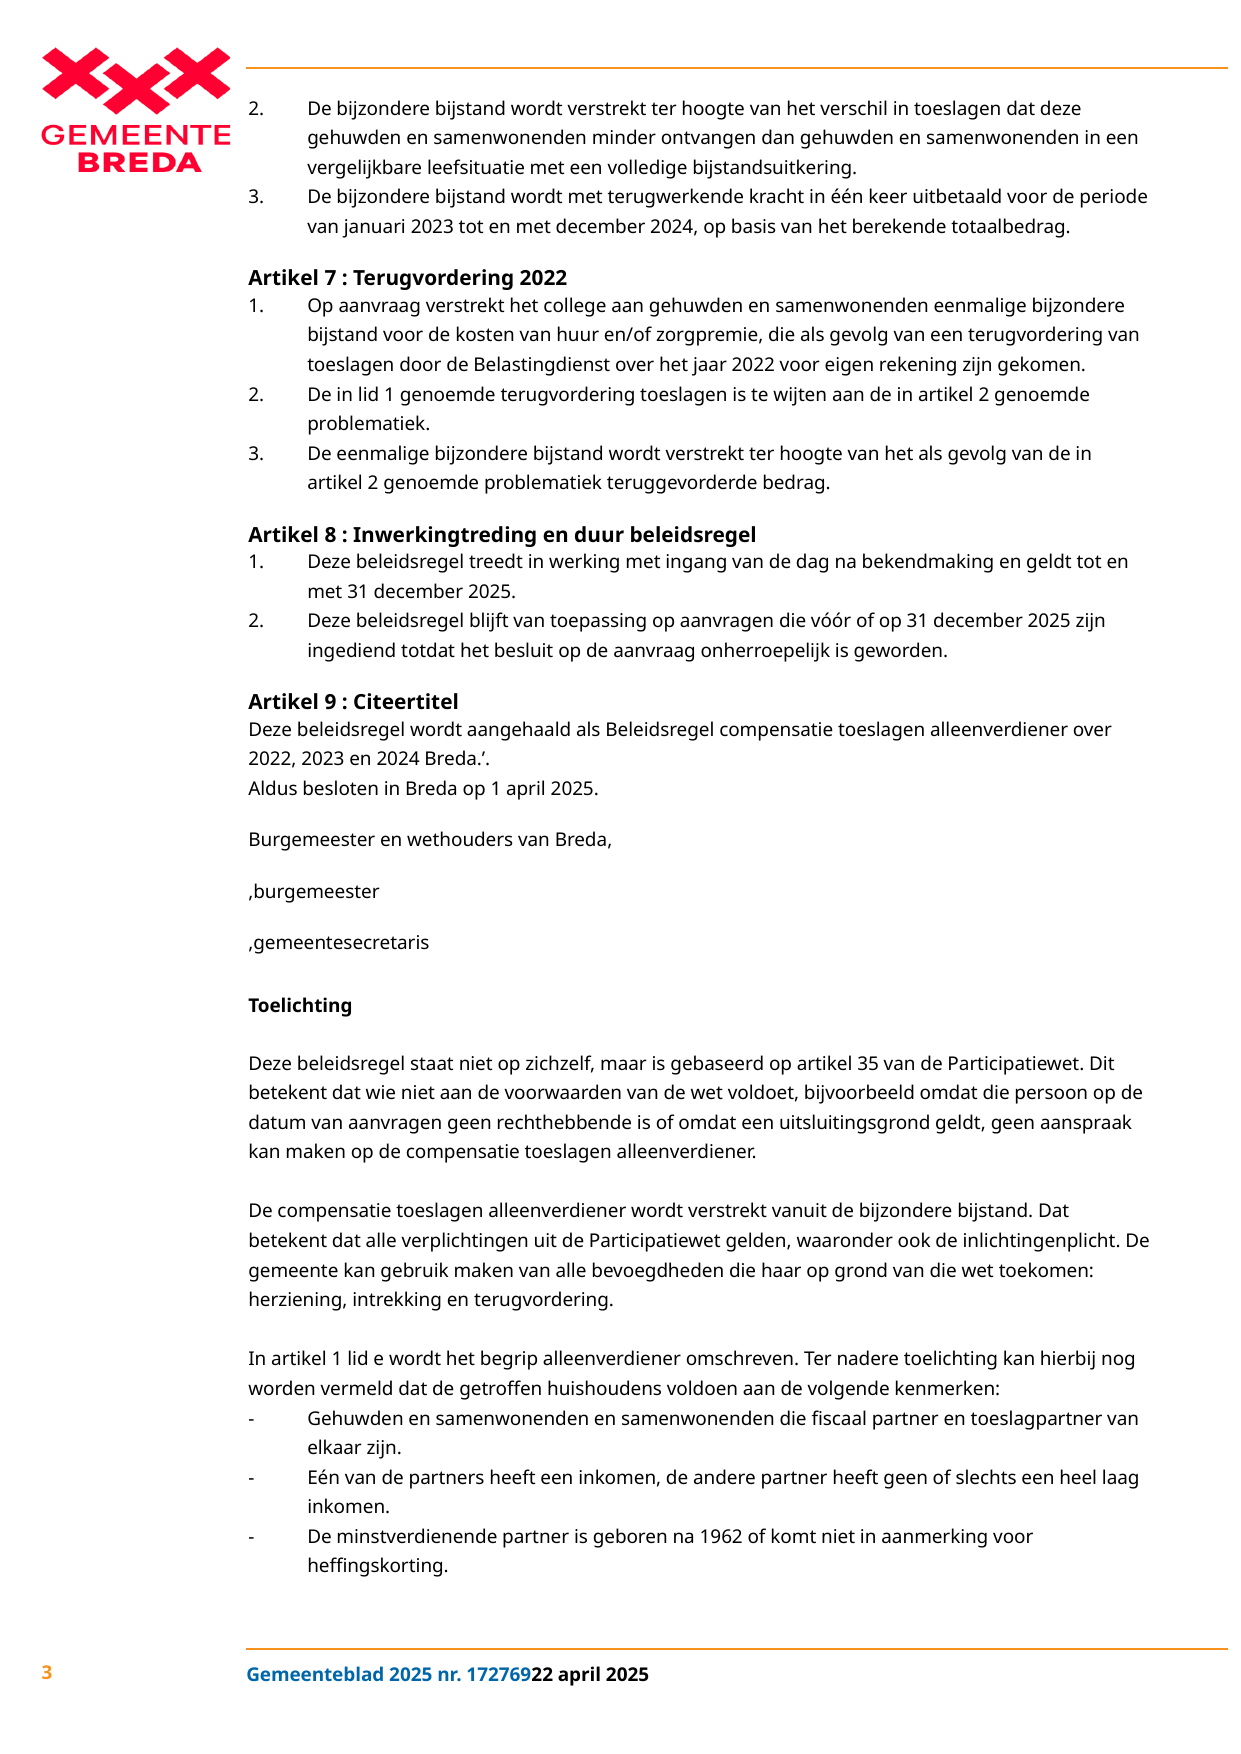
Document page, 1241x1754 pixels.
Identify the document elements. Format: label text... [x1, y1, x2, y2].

text Artikel 7 : Terugvordering 2022 [248, 263, 1152, 292]
list De in lid 1 genoemde terugvordering toeslagen is te wijten aan de in artikel 2 genoemde problematiek. [248, 381, 1152, 436]
list Deze beleidsregel blijft van toepassing op aanvragen die vóór of op 31 december 2025 zijn ingediend totdat het besluit op de aanvraag onherroepelijk is geworden. [248, 607, 1152, 663]
text Toelichting [248, 981, 1152, 1021]
list Op aanvraag verstrekt het college aan gehuwden en samenwonenden eenmalige bijzondere bijstand voor de kosten van huur en/of zorgpremie, die als gevolg van een terugvordering van toeslagen door de Belastingdienst over het jaar 2022 voor eigen rekening zijn gekomen. [248, 292, 1152, 377]
text ,burgemeester [248, 878, 1152, 904]
list Eén van de partners heeft een inkomen, de andere partner heeft geen of slechts een heel laag inkomen. [248, 1464, 1152, 1519]
text Burgemeester en wethouders van Breda, [248, 827, 1152, 852]
list De minstverdienende partner is geboren na 1962 of komt niet in aanmerking voor heffingskorting. [248, 1523, 1152, 1578]
text De compensatie toeslagen alleenverdiener wordt verstrekt vanuit de bijzondere bijstand. Dat betekent dat alle verplichtingen uit de Participatiewet gelden, waaronder ook de inlichtingenplicht. De gemeente kan gebruik maken van alle bevoegdheden die haar op grond van die wet toekomen: herziening, intrekking en terugvordering. [248, 1198, 1152, 1312]
list De bijzondere bijstand wordt met terugwerkende kracht in één keer uitbetaald voor de periode van januari 2023 tot en met december 2024, op basis van het berekende totaalbedrag. [248, 183, 1152, 239]
text Aldus besloten in Breda op 1 april 2025. [248, 775, 1152, 801]
text Artikel 9 : Citeertitel [248, 687, 1152, 716]
text Artikel 8 : Inwerkingtreding en duur beleidsregel [248, 520, 1152, 548]
text In artikel 1 lid e wordt het begrip alleenverdiener omschreven. Ter nadere toelichting kan hierbij nog worden vermeld dat de getroffen huishoudens voldoen aan de volgende kenmerken: [248, 1346, 1152, 1401]
list Gehuwden en samenwonenden en samenwonenden die fiscaal partner en toeslagpartner van elkaar zijn. [248, 1405, 1152, 1460]
list De eenmalige bijzondere bijstand wordt verstrekt ter hoogte van het als gevolg van de in artikel 2 genoemde problematiek teruggevorderde bedrag. [248, 440, 1152, 495]
list De bijzondere bijstand wordt verstrekt ter hoogte van het verschil in toeslagen dat deze gehuwden en samenwonenden minder ontvangen dan gehuwden en samenwonenden in een vergelijkbare leefsituatie met een volledige bijstandsuitkering. [248, 95, 1152, 180]
list Deze beleidsregel treedt in werking met ingang van de dag na bekendmaking en geldt tot en met 31 december 2025. [248, 548, 1152, 604]
text Deze beleidsregel wordt aangehaald als Beleidsregel compensatie toeslagen alleenverdiener over 2022, 2023 en 2024 Breda.’. [248, 716, 1152, 771]
picture [41, 47, 231, 172]
text ,gemeentesecretaris [248, 929, 1152, 955]
text Deze beleidsregel staat niet op zichzelf, maar is gebaseerd op artikel 35 van de Participatiewet. Dit betekent dat wie niet aan de voorwaarden van de wet voldoet, bijvoorbeeld omdat die persoon op de datum van aanvragen geen rechthebbende is of omdat een uitsluitingsgrond geldt, geen aanspraak kan maken op de compensatie toeslagen alleenverdiener. [248, 1050, 1152, 1164]
